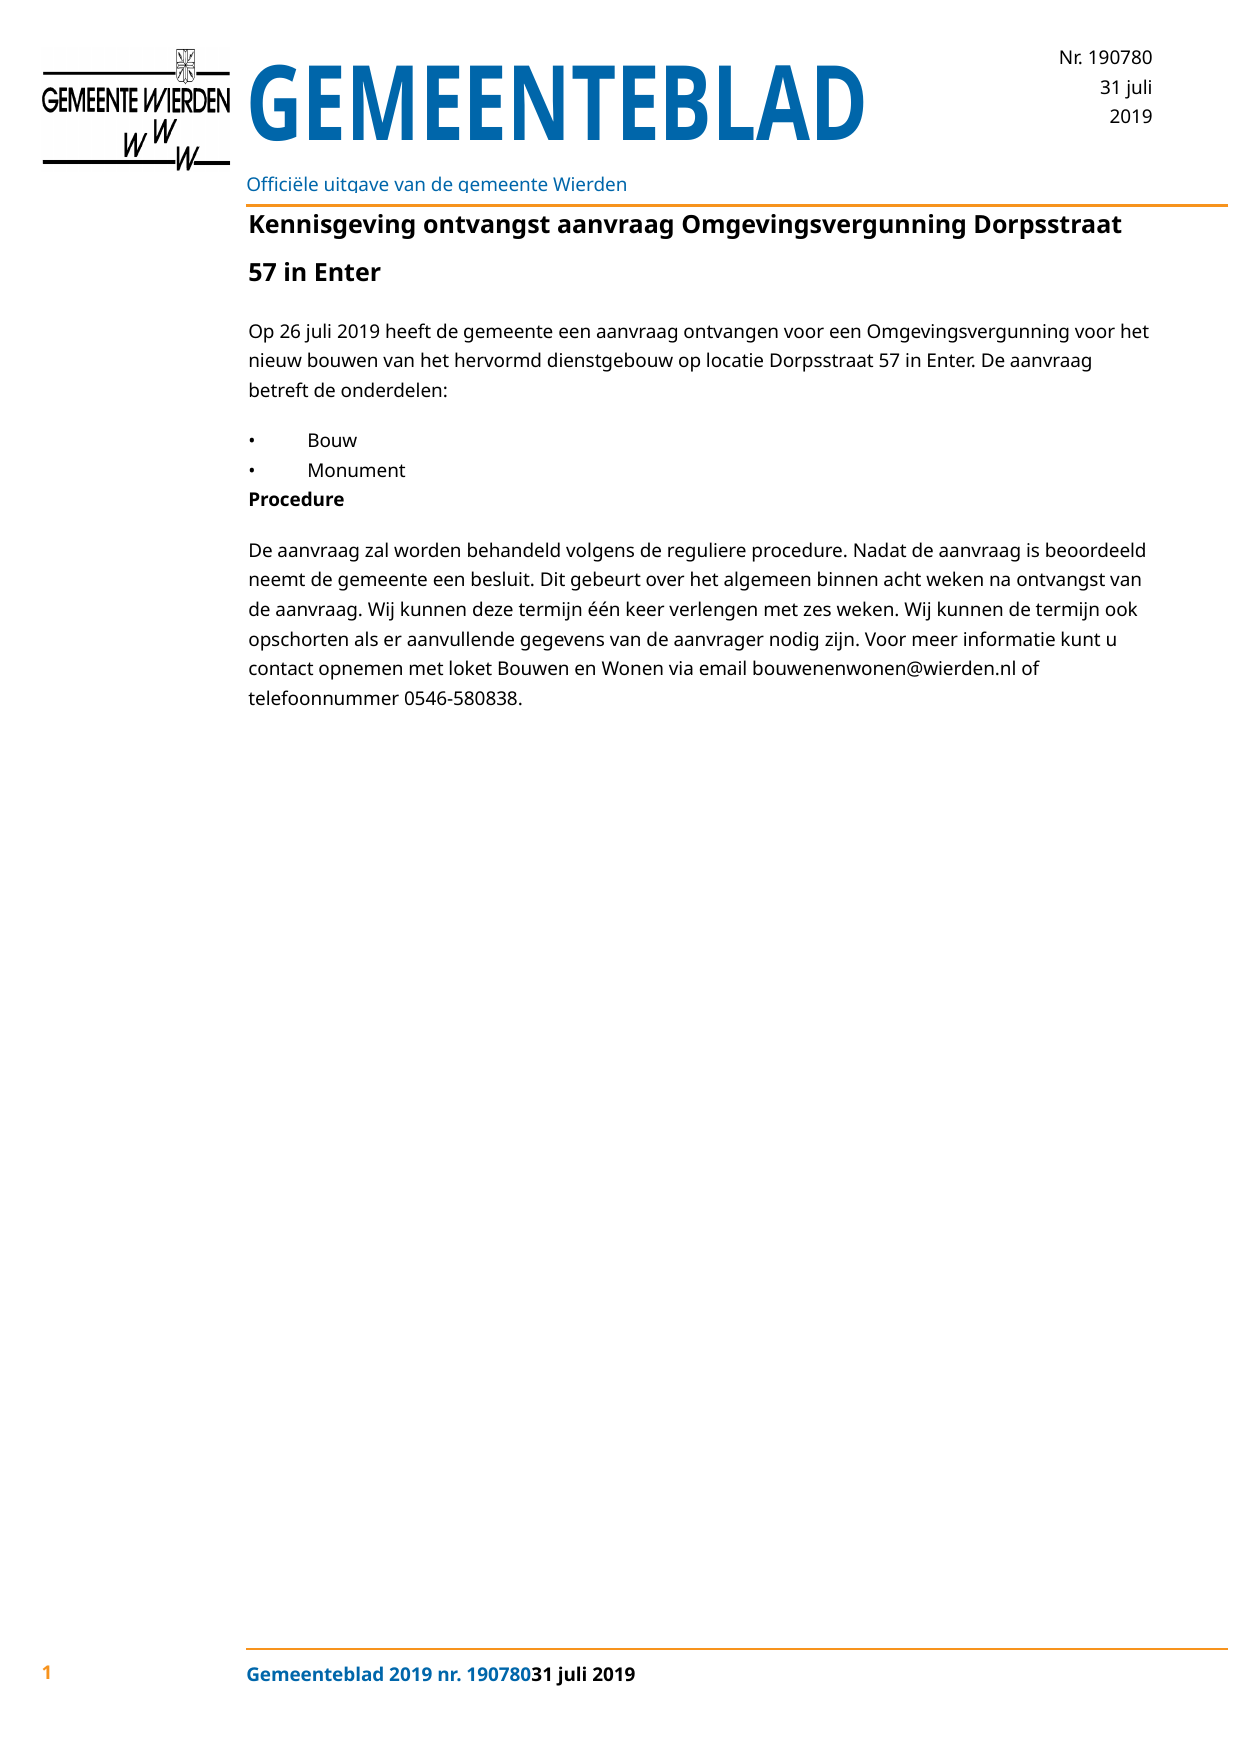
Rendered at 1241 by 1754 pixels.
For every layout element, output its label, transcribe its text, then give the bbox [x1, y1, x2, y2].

list Monument [248, 457, 1152, 483]
text Procedure [248, 487, 1152, 512]
picture [41, 47, 231, 172]
text Op 26 juli 2019 heeft de gemeente een aanvraag ontvangen voor een Omgevingsvergunning voor het nieuw bouwen van het hervormd dienstgebouw op locatie Dorpsstraat 57 in Enter. De aanvraag betreft de onderdelen: [248, 318, 1152, 403]
text Kennisgeving ontvangst aanvraag Omgevingsvergunning Dorpsstraat 57 in Enter [248, 207, 1152, 288]
list Bouw [248, 427, 1152, 453]
text De aanvraag zal worden behandeld volgens de reguliere procedure. Nadat de aanvraag is beoordeeld neemt de gemeente een besluit. Dit gebeurt over het algemeen binnen acht weken na ontvangst van de aanvraag. Wij kunnen deze termijn één keer verlengen met zes weken. Wij kunnen de termijn ook opschorten als er aanvullende gegevens van de aanvrager nodig zijn. Voor meer informatie kunt u contact opnemen met loket Bouwen en Wonen via email bouwenenwonen@wierden.nl of telefoonnummer 0546-580838. [248, 537, 1152, 711]
